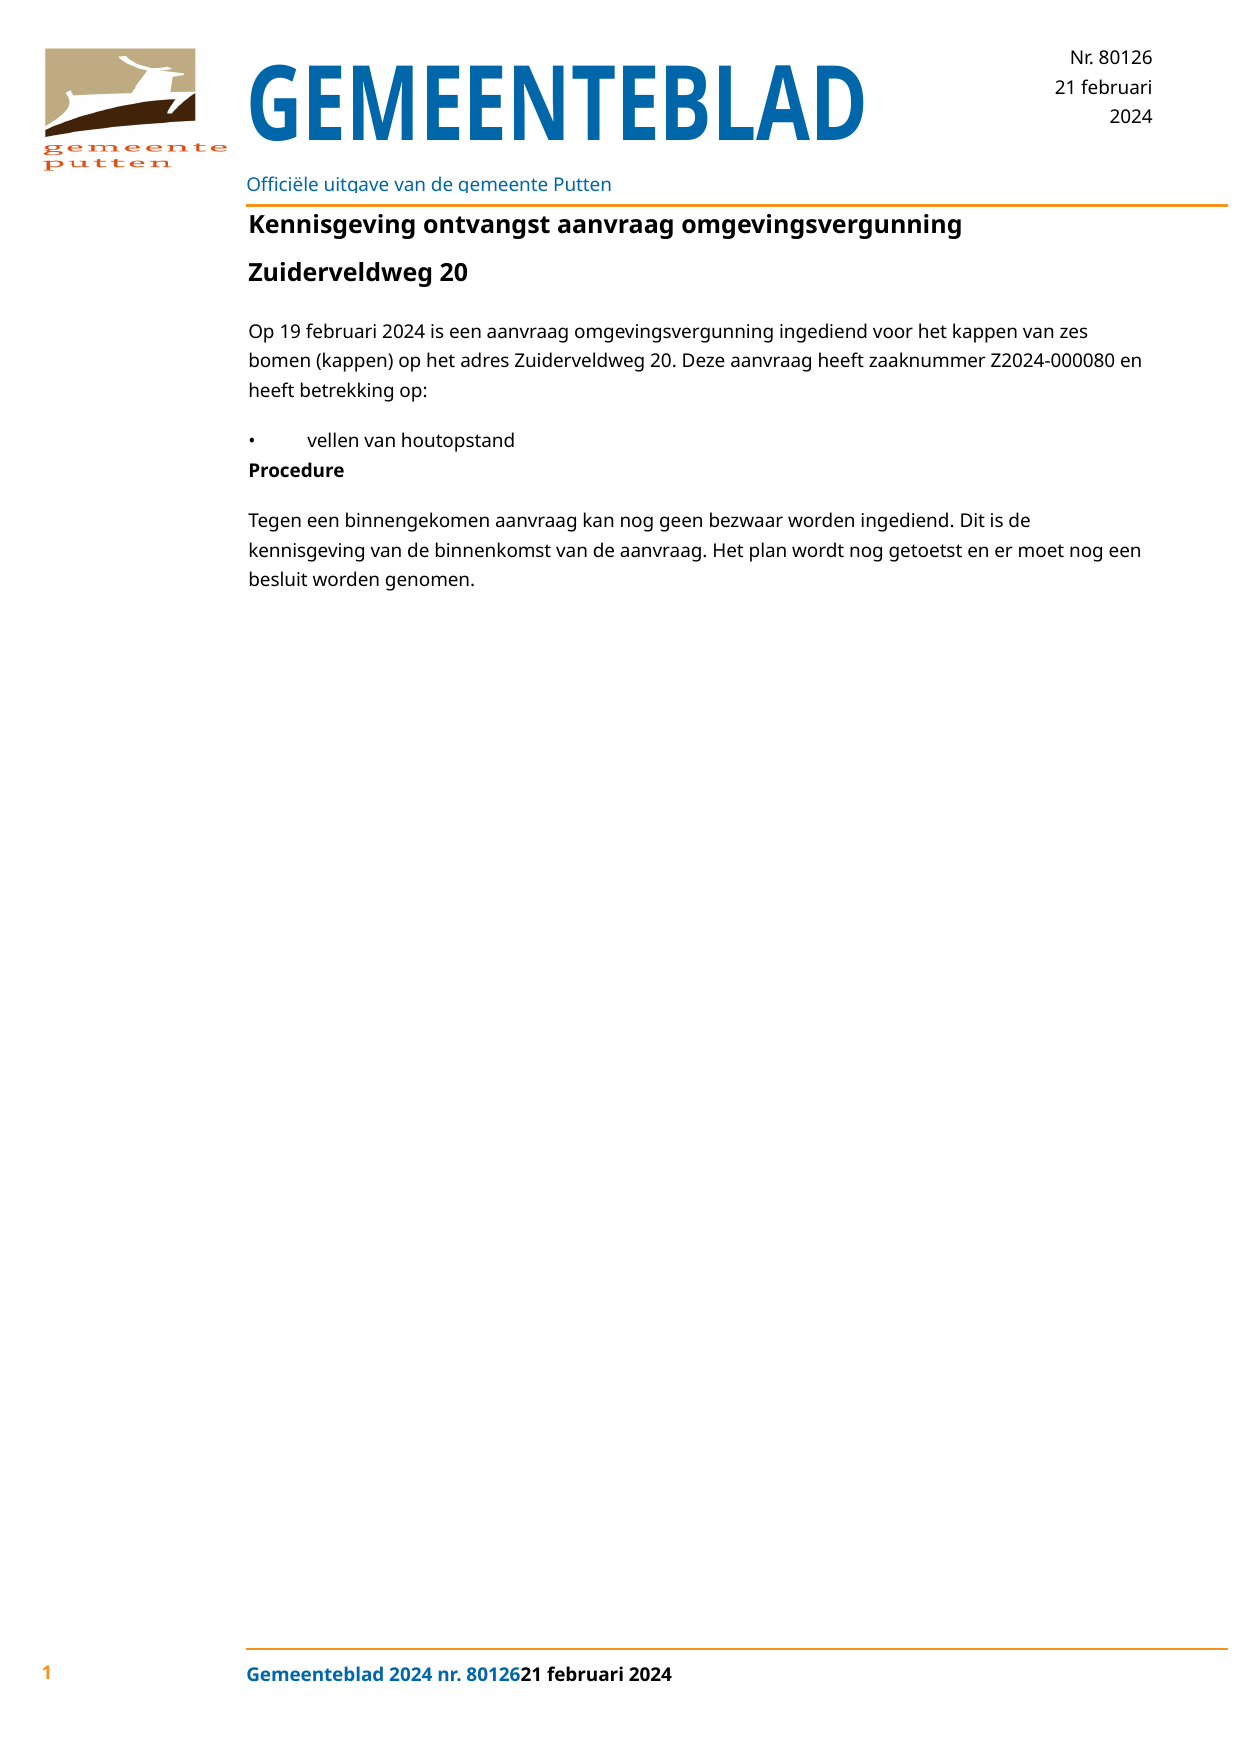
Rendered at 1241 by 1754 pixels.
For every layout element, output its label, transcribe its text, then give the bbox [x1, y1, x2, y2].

text Tegen een binnengekomen aanvraag kan nog geen bezwaar worden ingediend. Dit is de kennisgeving van de binnenkomst van de aanvraag. Het plan wordt nog getoetst en er moet nog een besluit worden genomen. [248, 507, 1152, 592]
text Kennisgeving ontvangst aanvraag omgevingsvergunning Zuiderveldweg 20 [248, 207, 1152, 288]
list vellen van houtopstand [248, 427, 1152, 453]
picture [41, 47, 231, 172]
text Op 19 februari 2024 is een aanvraag omgevingsvergunning ingediend voor het kappen van zes bomen (kappen) op het adres Zuiderveldweg 20. Deze aanvraag heeft zaaknummer Z2024-000080 en heeft betrekking op: [248, 318, 1152, 403]
text Procedure [248, 457, 1152, 483]
